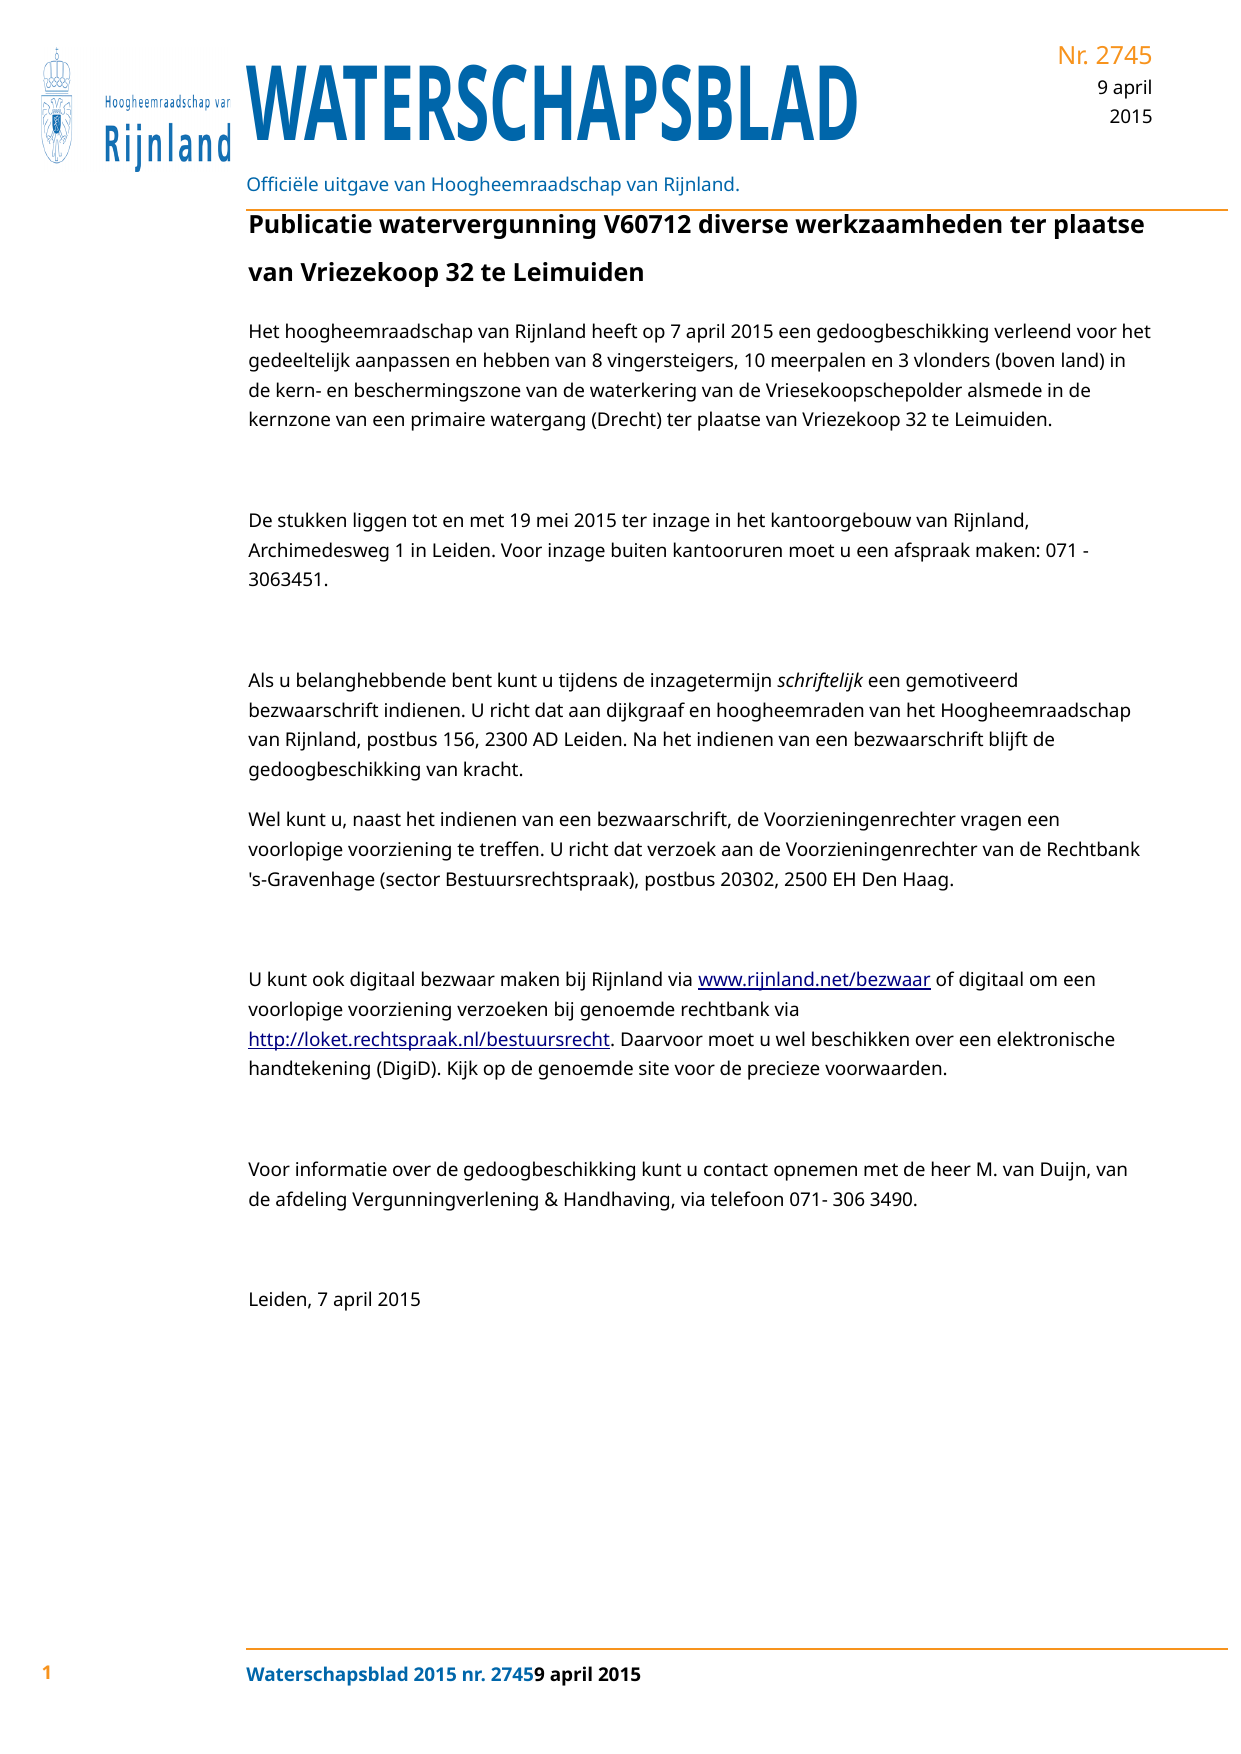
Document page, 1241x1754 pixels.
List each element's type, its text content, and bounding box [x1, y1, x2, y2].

picture [41, 47, 231, 172]
text Leiden, 7 april 2015 [248, 1287, 1152, 1312]
text Wel kunt u, naast het indienen van een bezwaarschrift, de Voorzieningenrechter vragen een voorlopige voorziening te treffen. U richt dat verzoek aan de Voorzieningenrechter van de Rechtbank 's-Gravenhage (sector Bestuursrechtspraak), postbus 20302, 2500 EH Den Haag. [248, 807, 1152, 892]
text Als u belanghebbende bent kunt u tijdens de inzagetermijn schriftelijk een gemotiveerd bezwaarschrift indienen. U richt dat aan dijkgraaf en hoogheemraden van het Hoogheemraadschap van Rijnland, postbus 156, 2300 AD Leiden. Na het indienen van een bezwaarschrift blijft de gedoogbeschikking van kracht. [248, 667, 1152, 782]
text De stukken liggen tot en met 19 mei 2015 ter inzage in het kantoorgebouw van Rijnland, Archimedesweg 1 in Leiden. Voor inzage buiten kantooruren moet u een afspraak maken: 071 - 3063451. [248, 507, 1152, 592]
text Publicatie watervergunning V60712 diverse werkzaamheden ter plaatse van Vriezekoop 32 te Leimuiden [248, 211, 1152, 288]
text Voor informatie over de gedoogbeschikking kunt u contact opnemen met de heer M. van Duijn, van de afdeling Vergunningverlening & Handhaving, via telefoon 071- 306 3490. [248, 1156, 1152, 1212]
text U kunt ook digitaal bezwaar maken bij Rijnland via www.rijnland.net/bezwaar of digitaal om een voorlopige voorziening verzoeken bij genoemde rechtbank via http://loket.rechtspraak.nl/bestuursrecht. Daarvoor moet u wel beschikken over een elektronische handtekening (DigiD). Kijk op de genoemde site voor de precieze voorwaarden. [248, 967, 1152, 1081]
text Het hoogheemraadschap van Rijnland heeft op 7 april 2015 een gedoogbeschikking verleend voor het gedeeltelijk aanpassen en hebben van 8 vingersteigers, 10 meerpalen en 3 vlonders (boven land) in de kern- en beschermingszone van de waterkering van de Vriesekoopschepolder alsmede in de kernzone van een primaire watergang (Drecht) ter plaatse van Vriezekoop 32 te Leimuiden. [248, 318, 1152, 432]
